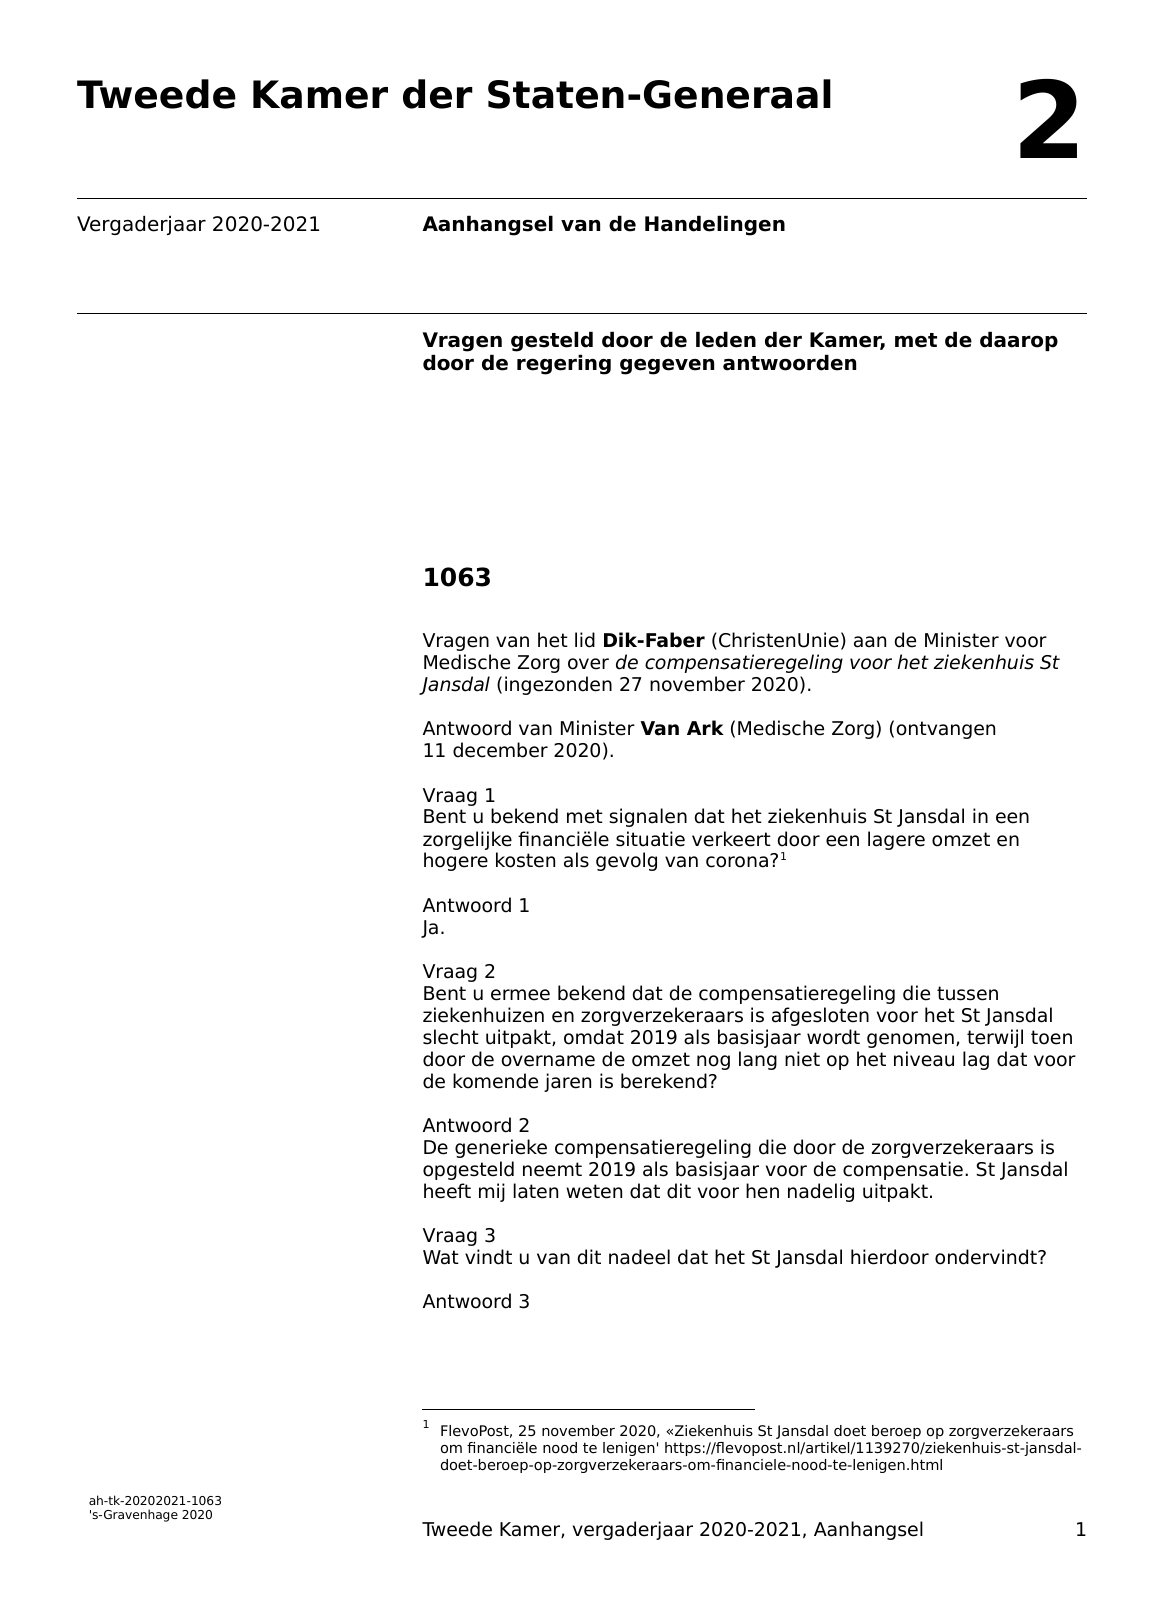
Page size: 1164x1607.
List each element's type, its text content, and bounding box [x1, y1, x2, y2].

text Antwoord 2 [422, 1115, 1087, 1137]
table_cell [77, 314, 422, 375]
text Vraag 2 [422, 961, 1087, 983]
text Vragen van het lid Dik-Faber (ChristenUnie) aan de Minister voor Medische Zorg over de compensatieregeling voor het ziekenhuis St Jansdal (ingezonden 27 november 2020). [422, 630, 1087, 696]
table_header 2 [886, 59, 1087, 198]
text Bent u bekend met signalen dat het ziekenhuis St Jansdal in een zorgelijke financiële situatie verkeert door een lagere omzet en hogere kosten als gevolg van corona? [422, 806, 1087, 872]
text Bent u ermee bekend dat de compensatieregeling die tussen ziekenhuizen en zorgverzekeraars is afgesloten voor het St Jansdal slecht uitpakt, omdat 2019 als basisjaar wordt genomen, terwijl toen door de overname de omzet nog lang niet op het niveau lag dat voor de komende jaren is berekend? [422, 983, 1087, 1093]
text Ja. [422, 917, 1087, 938]
text FlevoPost, 25 november 2020, «Ziekenhuis St Jansdal doet beroep op zorgverzekeraars om financiële nood te lenigen' https://flevopost.nl/artikel/1139270/ziekenhuis-st-jansdal-doet-beroep-op-zorgverzekeraars-om-financiele-nood-te-lenigen.html [422, 1418, 1087, 1474]
table_cell Vragen gesteld door de leden der Kamer, met de daarop door de regering gegeven antwoorden [422, 314, 1087, 375]
text 's-Gravenhage 2020 [88, 1508, 323, 1522]
text Vraag 3 [422, 1225, 1087, 1247]
text ah-tk-20202021-1063 [88, 1494, 323, 1508]
text Vraag 1 [422, 784, 1087, 806]
table_header Tweede Kamer der Staten-Generaal [77, 59, 886, 198]
text Antwoord 3 [422, 1291, 1087, 1313]
table_cell Vergaderjaar 2020-2021 [77, 199, 422, 313]
text Wat vindt u van dit nadeel dat het St Jansdal hierdoor ondervindt? [422, 1247, 1087, 1269]
text Antwoord 1 [422, 894, 1087, 917]
table_cell Aanhangsel van de Handelingen [422, 199, 1087, 313]
text Antwoord van Minister Van Ark (Medische Zorg) (ontvangen 11 december 2020). [422, 718, 1087, 762]
text 1063 [422, 563, 1087, 592]
text De generieke compensatieregeling die door de zorgverzekeraars is opgesteld neemt 2019 als basisjaar voor de compensatie. St Jansdal heeft mij laten weten dat dit voor hen nadelig uitpakt. [422, 1137, 1087, 1203]
